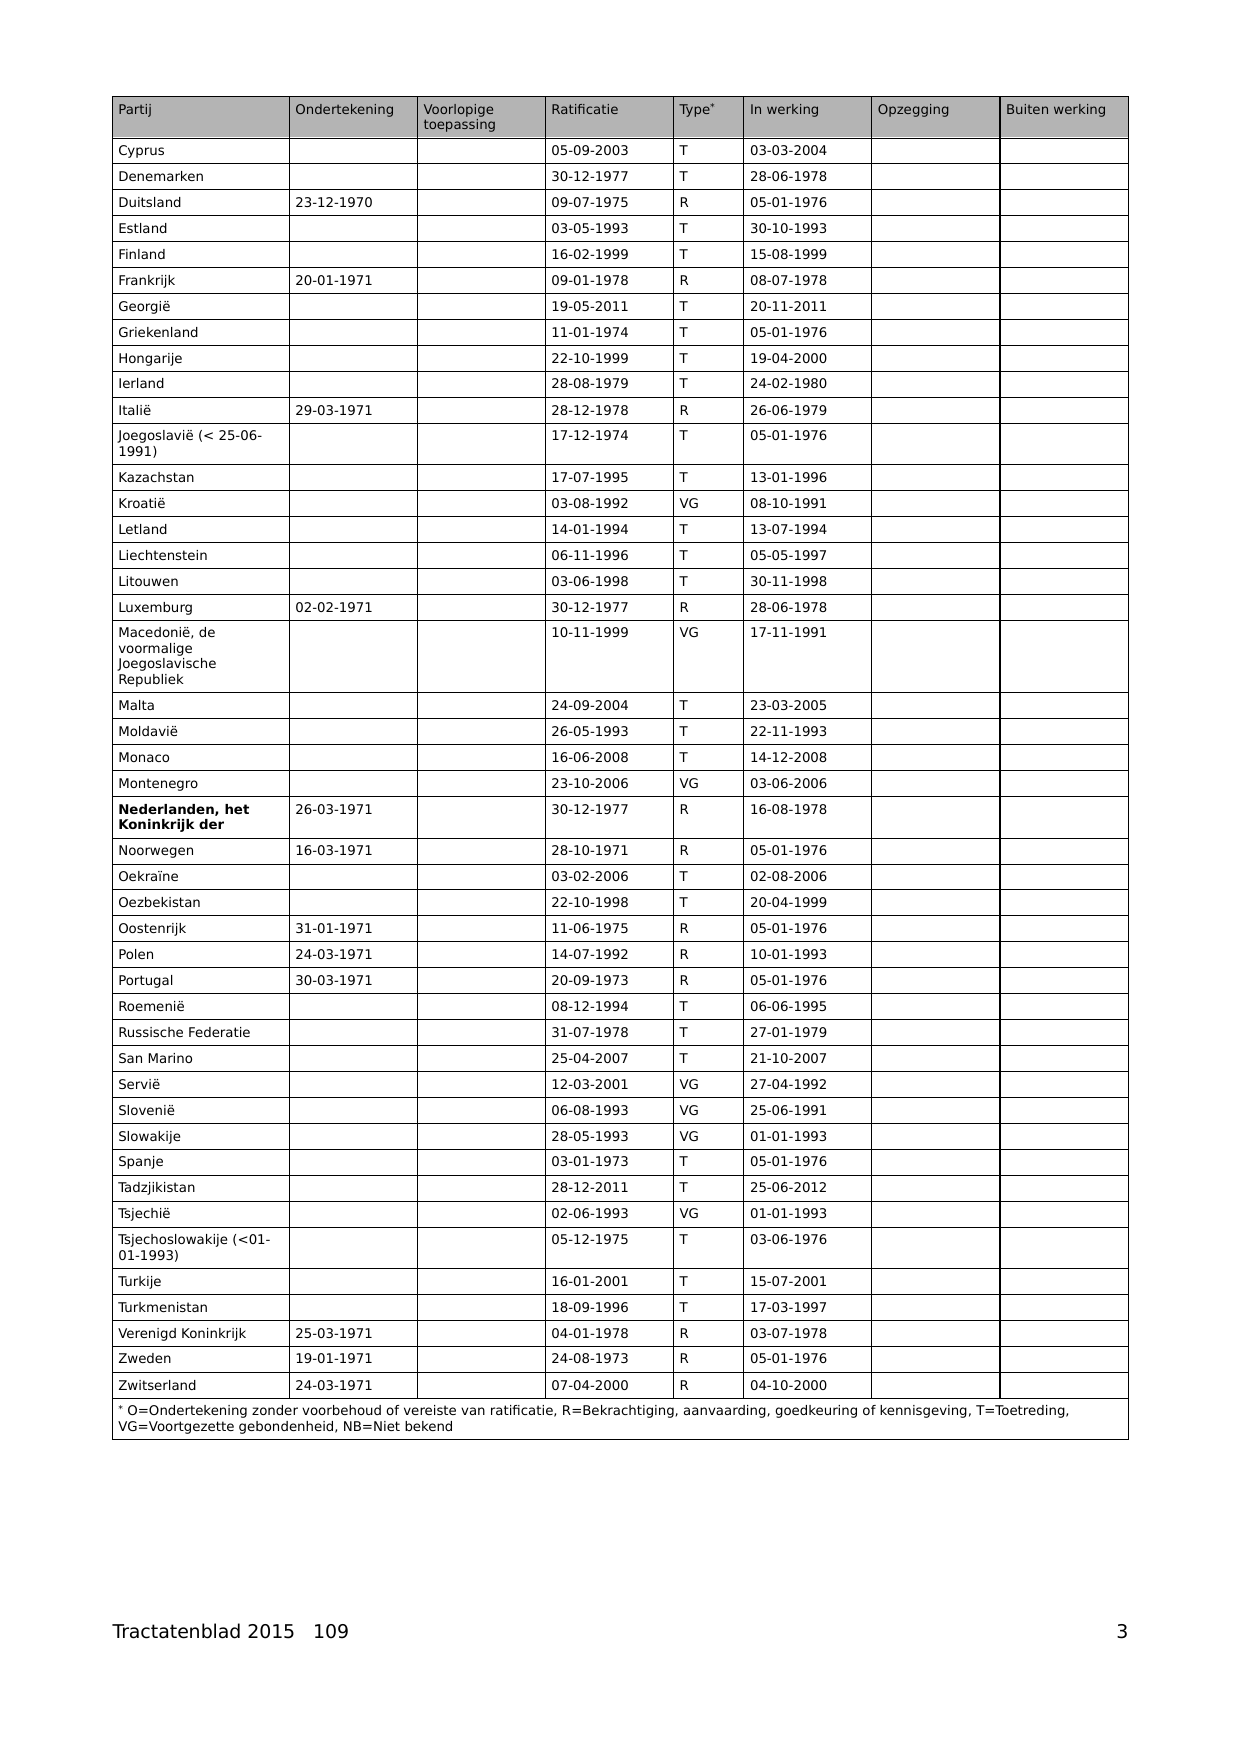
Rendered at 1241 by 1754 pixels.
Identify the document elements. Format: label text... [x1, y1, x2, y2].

table_cell [1001, 1373, 1128, 1398]
table_cell 16-01-2001 [546, 1269, 673, 1294]
table_cell [290, 994, 417, 1019]
table_cell [872, 543, 999, 568]
table_cell [290, 1046, 417, 1071]
table_cell [872, 1295, 999, 1320]
table_cell T [674, 1295, 743, 1320]
table_cell Oezbekistan [113, 890, 289, 915]
table_cell [418, 465, 545, 490]
table_cell 02-06-1993 [546, 1202, 673, 1227]
table_cell [290, 890, 417, 915]
table_cell 03-08-1992 [546, 491, 673, 516]
table_cell 13-01-1996 [744, 465, 871, 490]
table_cell [418, 1228, 545, 1268]
table_cell [290, 1124, 417, 1149]
table_header Partij [113, 97, 289, 137]
table_cell [1001, 916, 1128, 941]
table_cell [872, 320, 999, 345]
table_cell [1001, 543, 1128, 568]
table_cell [418, 190, 545, 215]
table_cell 26-05-1993 [546, 719, 673, 744]
table_cell 21-10-2007 [744, 1046, 871, 1071]
table_cell [418, 139, 545, 163]
table_cell 20-09-1973 [546, 968, 673, 993]
table_cell T [674, 543, 743, 568]
table_cell [418, 1046, 545, 1071]
table_cell 08-10-1991 [744, 491, 871, 516]
table_cell [1001, 190, 1128, 215]
table_cell [418, 595, 545, 620]
table_cell Roemenië [113, 994, 289, 1019]
table_cell [1001, 1150, 1128, 1175]
table_cell San Marino [113, 1046, 289, 1071]
table_cell [418, 164, 545, 189]
table_cell [872, 398, 999, 423]
table_cell [872, 1020, 999, 1045]
table_cell 03-05-1993 [546, 216, 673, 241]
table_cell [872, 1124, 999, 1149]
table_cell 25-03-1971 [290, 1321, 417, 1346]
table_cell 15-07-2001 [744, 1269, 871, 1294]
table_cell [418, 517, 545, 542]
table_cell T [674, 745, 743, 770]
table_cell Italië [113, 398, 289, 423]
table_cell 23-03-2005 [744, 693, 871, 718]
table_cell 17-07-1995 [546, 465, 673, 490]
table_cell [418, 424, 545, 464]
table_cell 19-01-1971 [290, 1347, 417, 1372]
table_cell [290, 491, 417, 516]
table_cell [872, 346, 999, 371]
table_cell 28-06-1978 [744, 595, 871, 620]
table_cell 05-09-2003 [546, 139, 673, 163]
table_cell 24-03-1971 [290, 942, 417, 967]
table_cell 30-12-1977 [546, 797, 673, 837]
table_cell 05-01-1976 [744, 1347, 871, 1372]
table_cell Letland [113, 517, 289, 542]
table_cell 03-01-1973 [546, 1150, 673, 1175]
table_cell [1001, 621, 1128, 692]
table_cell 22-11-1993 [744, 719, 871, 744]
table_cell R [674, 190, 743, 215]
table_cell [290, 1202, 417, 1227]
table_cell T [674, 569, 743, 594]
table_cell 05-01-1976 [744, 424, 871, 464]
table_cell [1001, 242, 1128, 267]
table_cell Duitsland [113, 190, 289, 215]
table_cell [290, 1098, 417, 1123]
table_header In werking [744, 97, 871, 137]
table_cell [1001, 797, 1128, 837]
table_header Opzegging [872, 97, 999, 137]
table_cell [290, 164, 417, 189]
table_cell [290, 745, 417, 770]
table_cell VG [674, 1124, 743, 1149]
table_cell [418, 942, 545, 967]
table_cell 09-01-1978 [546, 268, 673, 293]
table_cell R [674, 1373, 743, 1398]
table_cell [1001, 465, 1128, 490]
table_cell Macedonië, de voormalige Joegoslavische Republiek [113, 621, 289, 692]
table_header Buiten werking [1001, 97, 1128, 137]
table_cell 08-12-1994 [546, 994, 673, 1019]
table_cell [418, 1176, 545, 1201]
table_cell Portugal [113, 968, 289, 993]
table_cell T [674, 1176, 743, 1201]
table_cell Malta [113, 693, 289, 718]
table_cell 10-01-1993 [744, 942, 871, 967]
table_cell Kroatië [113, 491, 289, 516]
table_cell [290, 320, 417, 345]
table_cell [290, 465, 417, 490]
table_cell [1001, 771, 1128, 796]
table_cell Tsjechië [113, 1202, 289, 1227]
table_cell T [674, 1046, 743, 1071]
table_cell 27-01-1979 [744, 1020, 871, 1045]
table_cell 02-08-2006 [744, 865, 871, 889]
table_cell Nederlanden, het Koninkrijk der [113, 797, 289, 837]
table_cell [1001, 1124, 1128, 1149]
table_cell Servië [113, 1072, 289, 1097]
table_cell 24-09-2004 [546, 693, 673, 718]
table_cell [290, 242, 417, 267]
table_cell [290, 569, 417, 594]
table_cell [1001, 1269, 1128, 1294]
table_header Type* [674, 97, 743, 137]
table_cell [418, 1269, 545, 1294]
table_cell [1001, 1228, 1128, 1268]
table_cell 03-06-2006 [744, 771, 871, 796]
table_cell [290, 1020, 417, 1045]
table_cell 23-12-1970 [290, 190, 417, 215]
table_cell 28-05-1993 [546, 1124, 673, 1149]
table_cell 26-03-1971 [290, 797, 417, 837]
table_cell [872, 745, 999, 770]
table_cell * O=Ondertekening zonder voorbehoud of vereiste van ratificatie, R=Bekrachtiging, aanvaarding, goedkeuring of kennisgeving, T=Toetreding, VG=Voortgezette gebondenheid, NB=Niet bekend [113, 1399, 1128, 1439]
table_cell 17-03-1997 [744, 1295, 871, 1320]
table_cell VG [674, 491, 743, 516]
table_cell [872, 424, 999, 464]
table_cell [418, 569, 545, 594]
table_cell [1001, 424, 1128, 464]
table_cell 31-07-1978 [546, 1020, 673, 1045]
table_cell [418, 719, 545, 744]
table_cell [872, 569, 999, 594]
table_cell T [674, 346, 743, 371]
table_cell [872, 268, 999, 293]
table_cell 30-03-1971 [290, 968, 417, 993]
table_cell [872, 771, 999, 796]
table_cell [872, 1202, 999, 1227]
table_cell [872, 693, 999, 718]
table_cell [1001, 595, 1128, 620]
table_cell 01-01-1993 [744, 1124, 871, 1149]
table_cell [290, 1150, 417, 1175]
table_cell [872, 1046, 999, 1071]
table_cell 05-01-1976 [744, 839, 871, 863]
table_cell [290, 771, 417, 796]
table_cell Liechtenstein [113, 543, 289, 568]
table_cell T [674, 372, 743, 397]
table_cell [872, 1150, 999, 1175]
table_cell [418, 1373, 545, 1398]
table_cell [1001, 1098, 1128, 1123]
table_cell [290, 216, 417, 241]
table_cell [872, 517, 999, 542]
table_cell Oekraïne [113, 865, 289, 889]
table_cell [1001, 346, 1128, 371]
table_cell 17-11-1991 [744, 621, 871, 692]
table_cell 06-06-1995 [744, 994, 871, 1019]
table_cell [1001, 216, 1128, 241]
table_cell 03-07-1978 [744, 1321, 871, 1346]
table_cell 30-11-1998 [744, 569, 871, 594]
table_cell [418, 797, 545, 837]
table_cell 28-10-1971 [546, 839, 673, 863]
table_cell [1001, 1020, 1128, 1045]
table_cell [418, 839, 545, 863]
table_cell [872, 164, 999, 189]
table_cell 25-06-2012 [744, 1176, 871, 1201]
table_cell 20-01-1971 [290, 268, 417, 293]
table_cell [872, 1321, 999, 1346]
table_cell Kazachstan [113, 465, 289, 490]
table_cell [290, 346, 417, 371]
table_cell 30-12-1977 [546, 595, 673, 620]
table_cell Georgië [113, 294, 289, 319]
table_cell VG [674, 1098, 743, 1123]
table_cell T [674, 890, 743, 915]
table_cell [872, 994, 999, 1019]
table_cell Tsjechoslowakije (<01-01-1993) [113, 1228, 289, 1268]
table_cell Slowakije [113, 1124, 289, 1149]
table_cell [872, 1072, 999, 1097]
table_cell [1001, 320, 1128, 345]
table_cell 19-04-2000 [744, 346, 871, 371]
table_cell [1001, 745, 1128, 770]
table_cell R [674, 398, 743, 423]
table_cell 30-12-1977 [546, 164, 673, 189]
table_cell VG [674, 1202, 743, 1227]
table_cell T [674, 320, 743, 345]
table_cell T [674, 1020, 743, 1045]
table_cell [1001, 1347, 1128, 1372]
table_cell [418, 621, 545, 692]
table_cell Zweden [113, 1347, 289, 1372]
table_cell T [674, 1269, 743, 1294]
table_cell Moldavië [113, 719, 289, 744]
table_cell Griekenland [113, 320, 289, 345]
table_cell [290, 424, 417, 464]
table_cell 16-02-1999 [546, 242, 673, 267]
table_cell [1001, 994, 1128, 1019]
table_cell 16-06-2008 [546, 745, 673, 770]
table_cell 25-06-1991 [744, 1098, 871, 1123]
table_cell 22-10-1998 [546, 890, 673, 915]
table_cell [872, 372, 999, 397]
table_cell Russische Federatie [113, 1020, 289, 1045]
table_cell Turkmenistan [113, 1295, 289, 1320]
table_cell 24-02-1980 [744, 372, 871, 397]
table_cell [418, 890, 545, 915]
table_cell 02-02-1971 [290, 595, 417, 620]
table_cell [872, 797, 999, 837]
table_cell T [674, 242, 743, 267]
table_cell 24-03-1971 [290, 1373, 417, 1398]
table_cell 27-04-1992 [744, 1072, 871, 1097]
table_cell [872, 1269, 999, 1294]
table_cell [418, 916, 545, 941]
table_cell 05-01-1976 [744, 1150, 871, 1175]
table_header Ondertekening [290, 97, 417, 137]
table_cell [290, 865, 417, 889]
table_cell [1001, 294, 1128, 319]
table_cell [418, 865, 545, 889]
table_cell 25-04-2007 [546, 1046, 673, 1071]
table_cell [290, 1269, 417, 1294]
table_cell [418, 242, 545, 267]
table_cell [872, 294, 999, 319]
table_cell [418, 1124, 545, 1149]
table_cell [418, 372, 545, 397]
table_cell [872, 139, 999, 163]
table_cell [1001, 693, 1128, 718]
table_cell Polen [113, 942, 289, 967]
table_cell 05-01-1976 [744, 320, 871, 345]
table_cell T [674, 693, 743, 718]
table_cell Oostenrijk [113, 916, 289, 941]
table_cell VG [674, 1072, 743, 1097]
table_cell T [674, 994, 743, 1019]
table_cell [1001, 968, 1128, 993]
table_cell T [674, 216, 743, 241]
table_cell Spanje [113, 1150, 289, 1175]
table_cell [872, 491, 999, 516]
table_cell [290, 1295, 417, 1320]
table_cell VG [674, 771, 743, 796]
table_cell 01-01-1993 [744, 1202, 871, 1227]
table_cell 28-06-1978 [744, 164, 871, 189]
table_cell [872, 1347, 999, 1372]
table_cell Slovenië [113, 1098, 289, 1123]
table_cell [290, 693, 417, 718]
table_cell [418, 491, 545, 516]
table_cell [290, 543, 417, 568]
table_cell 12-03-2001 [546, 1072, 673, 1097]
table_cell Litouwen [113, 569, 289, 594]
table_cell [290, 1228, 417, 1268]
table_cell 23-10-2006 [546, 771, 673, 796]
table_cell [418, 398, 545, 423]
table_cell [1001, 139, 1128, 163]
table_cell 15-08-1999 [744, 242, 871, 267]
table_cell [1001, 1295, 1128, 1320]
table_cell [872, 1228, 999, 1268]
table_cell [1001, 372, 1128, 397]
table_cell 11-06-1975 [546, 916, 673, 941]
table_cell Frankrijk [113, 268, 289, 293]
table_cell R [674, 797, 743, 837]
table_cell Verenigd Koninkrijk [113, 1321, 289, 1346]
table_cell [872, 465, 999, 490]
table_cell 05-12-1975 [546, 1228, 673, 1268]
table_cell [290, 517, 417, 542]
table_cell R [674, 942, 743, 967]
table_cell 06-11-1996 [546, 543, 673, 568]
table_cell [1001, 1321, 1128, 1346]
table_cell [872, 890, 999, 915]
table_cell 05-01-1976 [744, 190, 871, 215]
table_cell 11-01-1974 [546, 320, 673, 345]
table_cell [418, 994, 545, 1019]
table_cell R [674, 1347, 743, 1372]
table_cell VG [674, 621, 743, 692]
table_cell 20-11-2011 [744, 294, 871, 319]
table_cell 24-08-1973 [546, 1347, 673, 1372]
table_cell 06-08-1993 [546, 1098, 673, 1123]
table_cell T [674, 424, 743, 464]
table_cell [418, 693, 545, 718]
table_cell [418, 1295, 545, 1320]
table_cell R [674, 839, 743, 863]
table_cell [1001, 398, 1128, 423]
table_cell Montenegro [113, 771, 289, 796]
table_cell [1001, 890, 1128, 915]
table_cell [1001, 268, 1128, 293]
table_cell [1001, 1072, 1128, 1097]
table_cell T [674, 1150, 743, 1175]
table_cell 20-04-1999 [744, 890, 871, 915]
table_cell [418, 1098, 545, 1123]
table_cell R [674, 595, 743, 620]
table_cell Zwitserland [113, 1373, 289, 1398]
table_cell 28-12-2011 [546, 1176, 673, 1201]
table_cell [872, 942, 999, 967]
table_cell 18-09-1996 [546, 1295, 673, 1320]
table_cell T [674, 465, 743, 490]
table_cell T [674, 164, 743, 189]
table_cell [872, 190, 999, 215]
table_cell Ierland [113, 372, 289, 397]
table_cell Turkije [113, 1269, 289, 1294]
table_cell [1001, 164, 1128, 189]
table_cell [418, 294, 545, 319]
table_cell R [674, 268, 743, 293]
table_cell [872, 621, 999, 692]
table_cell [418, 1072, 545, 1097]
table_cell [418, 1347, 545, 1372]
table_cell T [674, 294, 743, 319]
table_cell Luxemburg [113, 595, 289, 620]
table_cell 16-03-1971 [290, 839, 417, 863]
table_cell [290, 372, 417, 397]
table_cell [418, 268, 545, 293]
table_cell [1001, 1202, 1128, 1227]
table_cell 26-06-1979 [744, 398, 871, 423]
table_cell Finland [113, 242, 289, 267]
table_cell Noorwegen [113, 839, 289, 863]
table_cell Denemarken [113, 164, 289, 189]
table_cell [1001, 569, 1128, 594]
table_cell R [674, 916, 743, 941]
table_cell [1001, 517, 1128, 542]
table_cell [290, 1176, 417, 1201]
table_cell [418, 1202, 545, 1227]
table_cell [872, 1098, 999, 1123]
table_cell [1001, 719, 1128, 744]
table_cell Hongarije [113, 346, 289, 371]
table_cell 03-02-2006 [546, 865, 673, 889]
table_cell 17-12-1974 [546, 424, 673, 464]
table_cell 09-07-1975 [546, 190, 673, 215]
table_cell [872, 242, 999, 267]
table_cell [418, 346, 545, 371]
table_cell 14-01-1994 [546, 517, 673, 542]
table_cell 03-06-1976 [744, 1228, 871, 1268]
table_cell [1001, 839, 1128, 863]
table_cell [1001, 1046, 1128, 1071]
table_cell [418, 771, 545, 796]
table_cell T [674, 1228, 743, 1268]
table_cell 31-01-1971 [290, 916, 417, 941]
table_cell 07-04-2000 [546, 1373, 673, 1398]
table_cell 05-05-1997 [744, 543, 871, 568]
table_cell 19-05-2011 [546, 294, 673, 319]
table_cell Estland [113, 216, 289, 241]
table_cell T [674, 865, 743, 889]
table_cell [290, 139, 417, 163]
table_cell 03-06-1998 [546, 569, 673, 594]
table_cell [1001, 942, 1128, 967]
table_cell [290, 719, 417, 744]
table_cell 08-07-1978 [744, 268, 871, 293]
table_cell 29-03-1971 [290, 398, 417, 423]
table_cell [418, 745, 545, 770]
table_cell 22-10-1999 [546, 346, 673, 371]
table_cell [418, 543, 545, 568]
table_cell R [674, 1321, 743, 1346]
table_cell 05-01-1976 [744, 968, 871, 993]
table_cell 05-01-1976 [744, 916, 871, 941]
table_cell 10-11-1999 [546, 621, 673, 692]
table_cell [1001, 1176, 1128, 1201]
table_cell [418, 1321, 545, 1346]
table_cell [418, 320, 545, 345]
table_cell Tadzjikistan [113, 1176, 289, 1201]
table_cell 04-10-2000 [744, 1373, 871, 1398]
table_cell [418, 216, 545, 241]
table_cell 16-08-1978 [744, 797, 871, 837]
table_cell Monaco [113, 745, 289, 770]
table_header Voorlopige toepassing [418, 97, 545, 137]
table_cell 14-07-1992 [546, 942, 673, 967]
table_header Ratificatie [546, 97, 673, 137]
table_cell 14-12-2008 [744, 745, 871, 770]
table_cell [418, 1020, 545, 1045]
table_cell [418, 1150, 545, 1175]
table_cell 13-07-1994 [744, 517, 871, 542]
table_cell [1001, 491, 1128, 516]
table_cell Joegoslavië (< 25-06-1991) [113, 424, 289, 464]
table_cell [418, 968, 545, 993]
table_cell [872, 916, 999, 941]
table_cell T [674, 719, 743, 744]
table_cell 28-12-1978 [546, 398, 673, 423]
table_cell [1001, 865, 1128, 889]
table_cell [872, 839, 999, 863]
table_cell [872, 1373, 999, 1398]
table_cell T [674, 517, 743, 542]
table_cell 28-08-1979 [546, 372, 673, 397]
table_cell 30-10-1993 [744, 216, 871, 241]
table_cell Cyprus [113, 139, 289, 163]
table_cell [872, 595, 999, 620]
table_cell R [674, 968, 743, 993]
table_cell [872, 968, 999, 993]
table_cell [290, 294, 417, 319]
table_cell [290, 1072, 417, 1097]
table_cell 03-03-2004 [744, 139, 871, 163]
table_cell 04-01-1978 [546, 1321, 673, 1346]
table_cell T [674, 139, 743, 163]
table_cell [872, 719, 999, 744]
table_cell [872, 865, 999, 889]
table_cell [290, 621, 417, 692]
table_cell [872, 1176, 999, 1201]
table_cell [872, 216, 999, 241]
